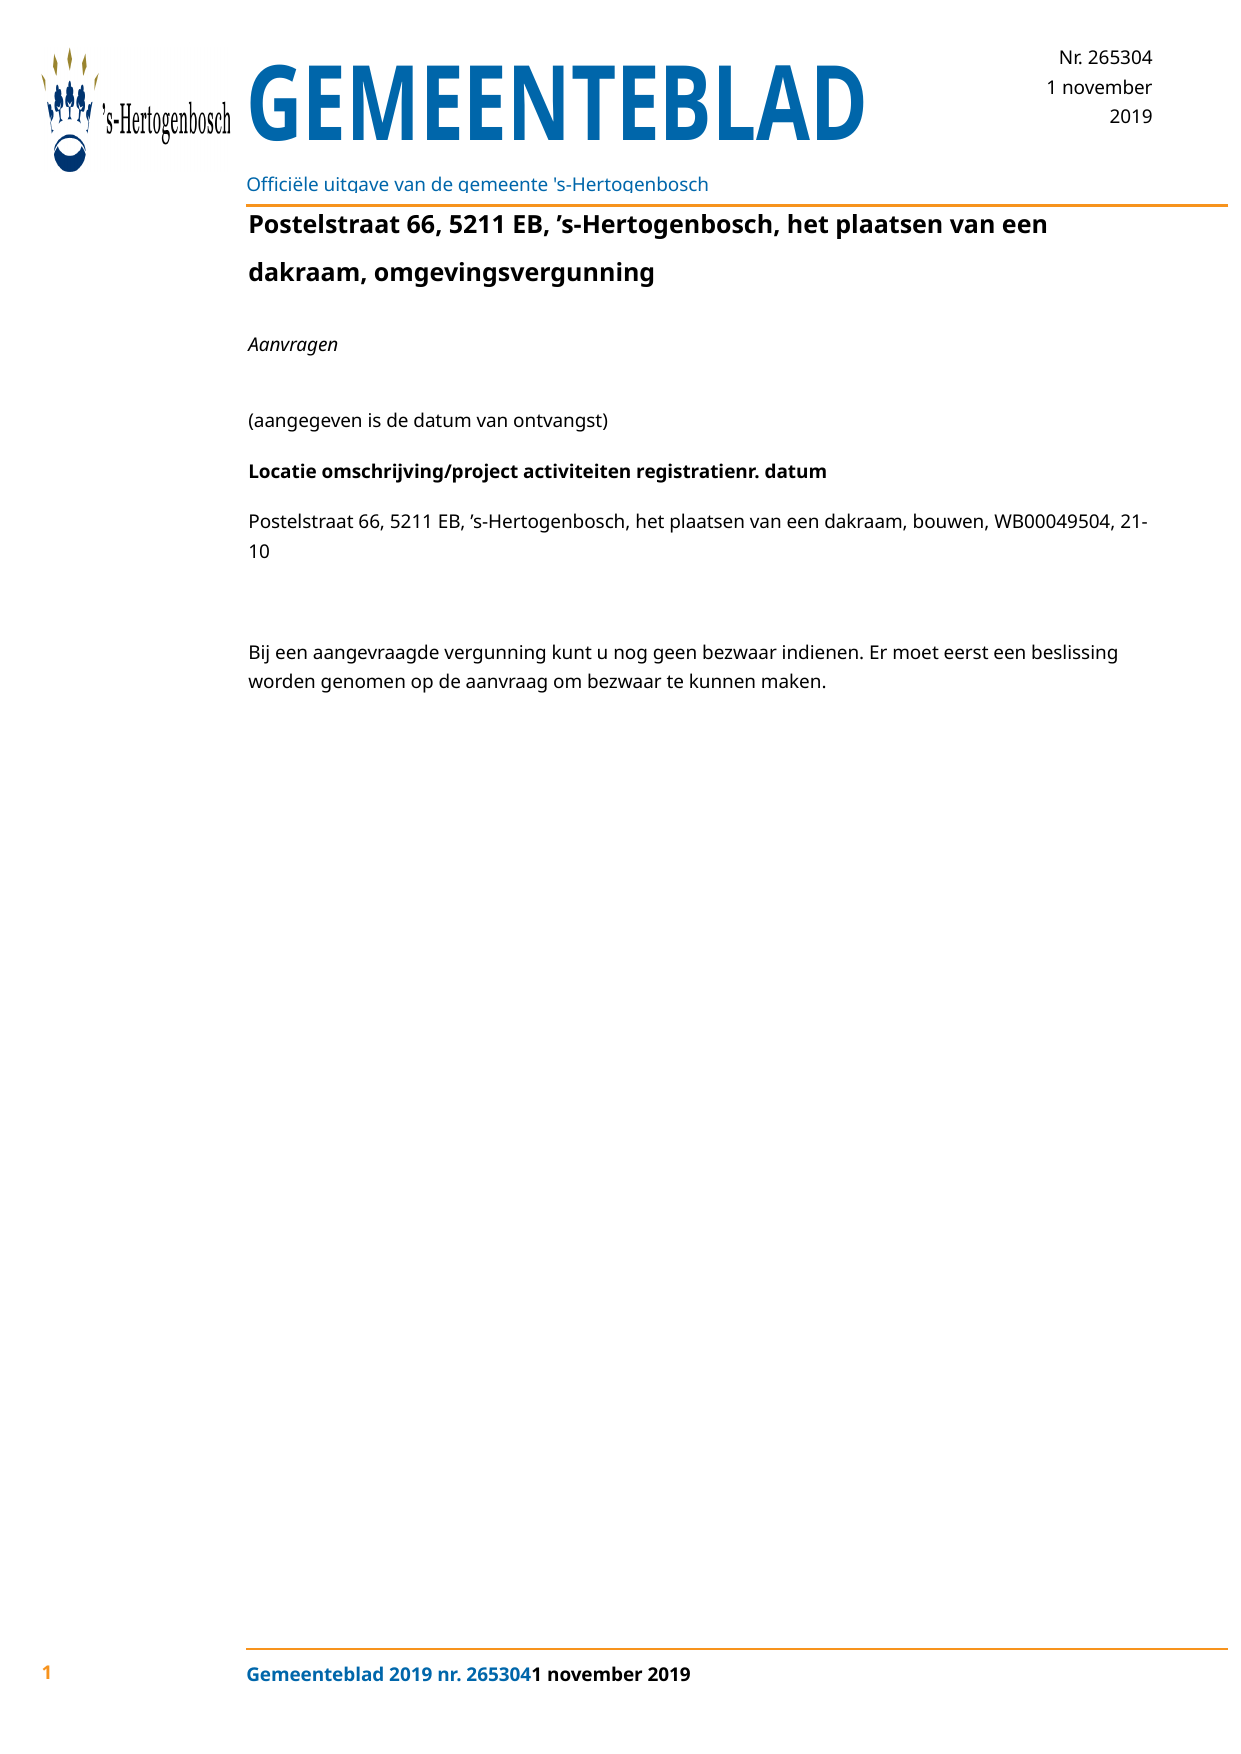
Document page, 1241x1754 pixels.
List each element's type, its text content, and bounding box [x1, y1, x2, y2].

picture [41, 47, 231, 172]
text Aanvragen [248, 331, 1152, 357]
text Postelstraat 66, 5211 EB, ’s-Hertogenbosch, het plaatsen van een dakraam, omgevingsvergunning [248, 207, 1152, 288]
text Locatie omschrijving/project activiteiten registratienr. datum [248, 458, 1152, 484]
text Bij een aangevraagde vergunning kunt u nog geen bezwaar indienen. Er moet eerst een beslissing worden genomen op de aanvraag om bezwaar te kunnen maken. [248, 639, 1152, 694]
text (aangegeven is de datum van ontvangst) [248, 408, 1152, 433]
text Postelstraat 66, 5211 EB, ’s-Hertogenbosch, het plaatsen van een dakraam, bouwen, WB00049504, 21-10 [248, 508, 1152, 564]
